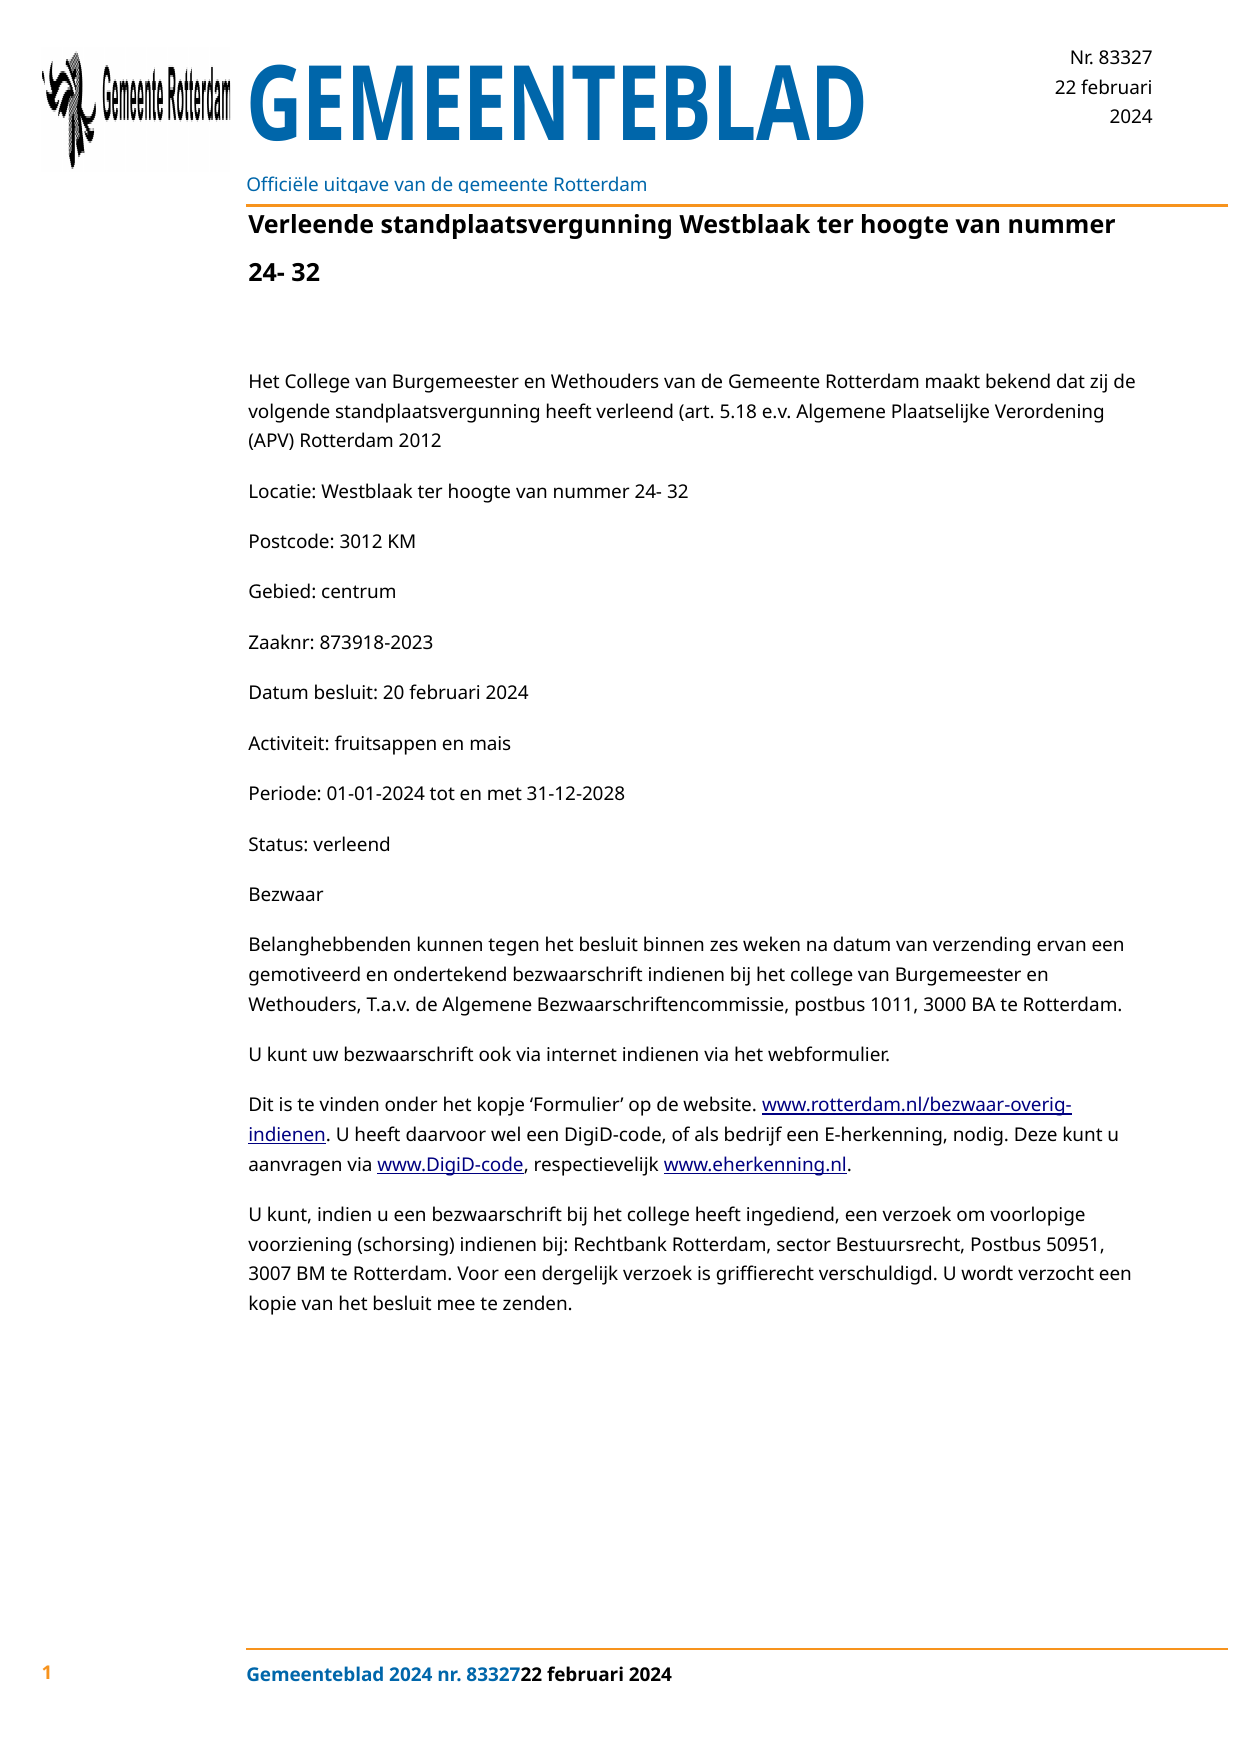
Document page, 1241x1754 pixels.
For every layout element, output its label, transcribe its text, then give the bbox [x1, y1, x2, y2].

text Bezwaar [248, 881, 1152, 907]
text U kunt, indien u een bezwaarschrift bij het college heeft ingediend, een verzoek om voorlopige voorziening (schorsing) indienen bij: Rechtbank Rotterdam, sector Bestuursrecht, Postbus 50951, 3007 BM te Rotterdam. Voor een dergelijk verzoek is griffierecht verschuldigd. U wordt verzocht een kopie van het besluit mee te zenden. [248, 1201, 1152, 1316]
text Verleende standplaatsvergunning Westblaak ter hoogte van nummer 24- 32 [248, 207, 1152, 288]
text Dit is te vinden onder het kopje ‘Formulier’ op de website. www.rotterdam.nl/bezwaar-overig-indienen. U heeft daarvoor wel een DigiD-code, of als bedrijf een E-herkenning, nodig. Deze kunt u aanvragen via www.DigiD-code, respectievelijk www.eherkenning.nl. [248, 1092, 1152, 1177]
text Status: verleend [248, 831, 1152, 857]
text Belanghebbenden kunnen tegen het besluit binnen zes weken na datum van verzending ervan een gemotiveerd en ondertekend bezwaarschrift indienen bij het college van Burgemeester en Wethouders, T.a.v. de Algemene Bezwaarschriftencommissie, postbus 1011, 3000 BA te Rotterdam. [248, 932, 1152, 1017]
text Het College van Burgemeester en Wethouders van de Gemeente Rotterdam maakt bekend dat zij de volgende standplaatsvergunning heeft verleend (art. 5.18 e.v. Algemene Plaatselijke Verordening (APV) Rotterdam 2012 [248, 368, 1152, 453]
text Activiteit: fruitsappen en mais [248, 730, 1152, 756]
text Zaaknr: 873918-2023 [248, 629, 1152, 655]
text Postcode: 3012 KM [248, 528, 1152, 554]
text Datum besluit: 20 februari 2024 [248, 679, 1152, 705]
picture [41, 47, 231, 172]
text Locatie: Westblaak ter hoogte van nummer 24- 32 [248, 478, 1152, 504]
text Gebied: centrum [248, 579, 1152, 604]
text Periode: 01-01-2024 tot en met 31-12-2028 [248, 780, 1152, 806]
text U kunt uw bezwaarschrift ook via internet indienen via het webformulier. [248, 1041, 1152, 1067]
